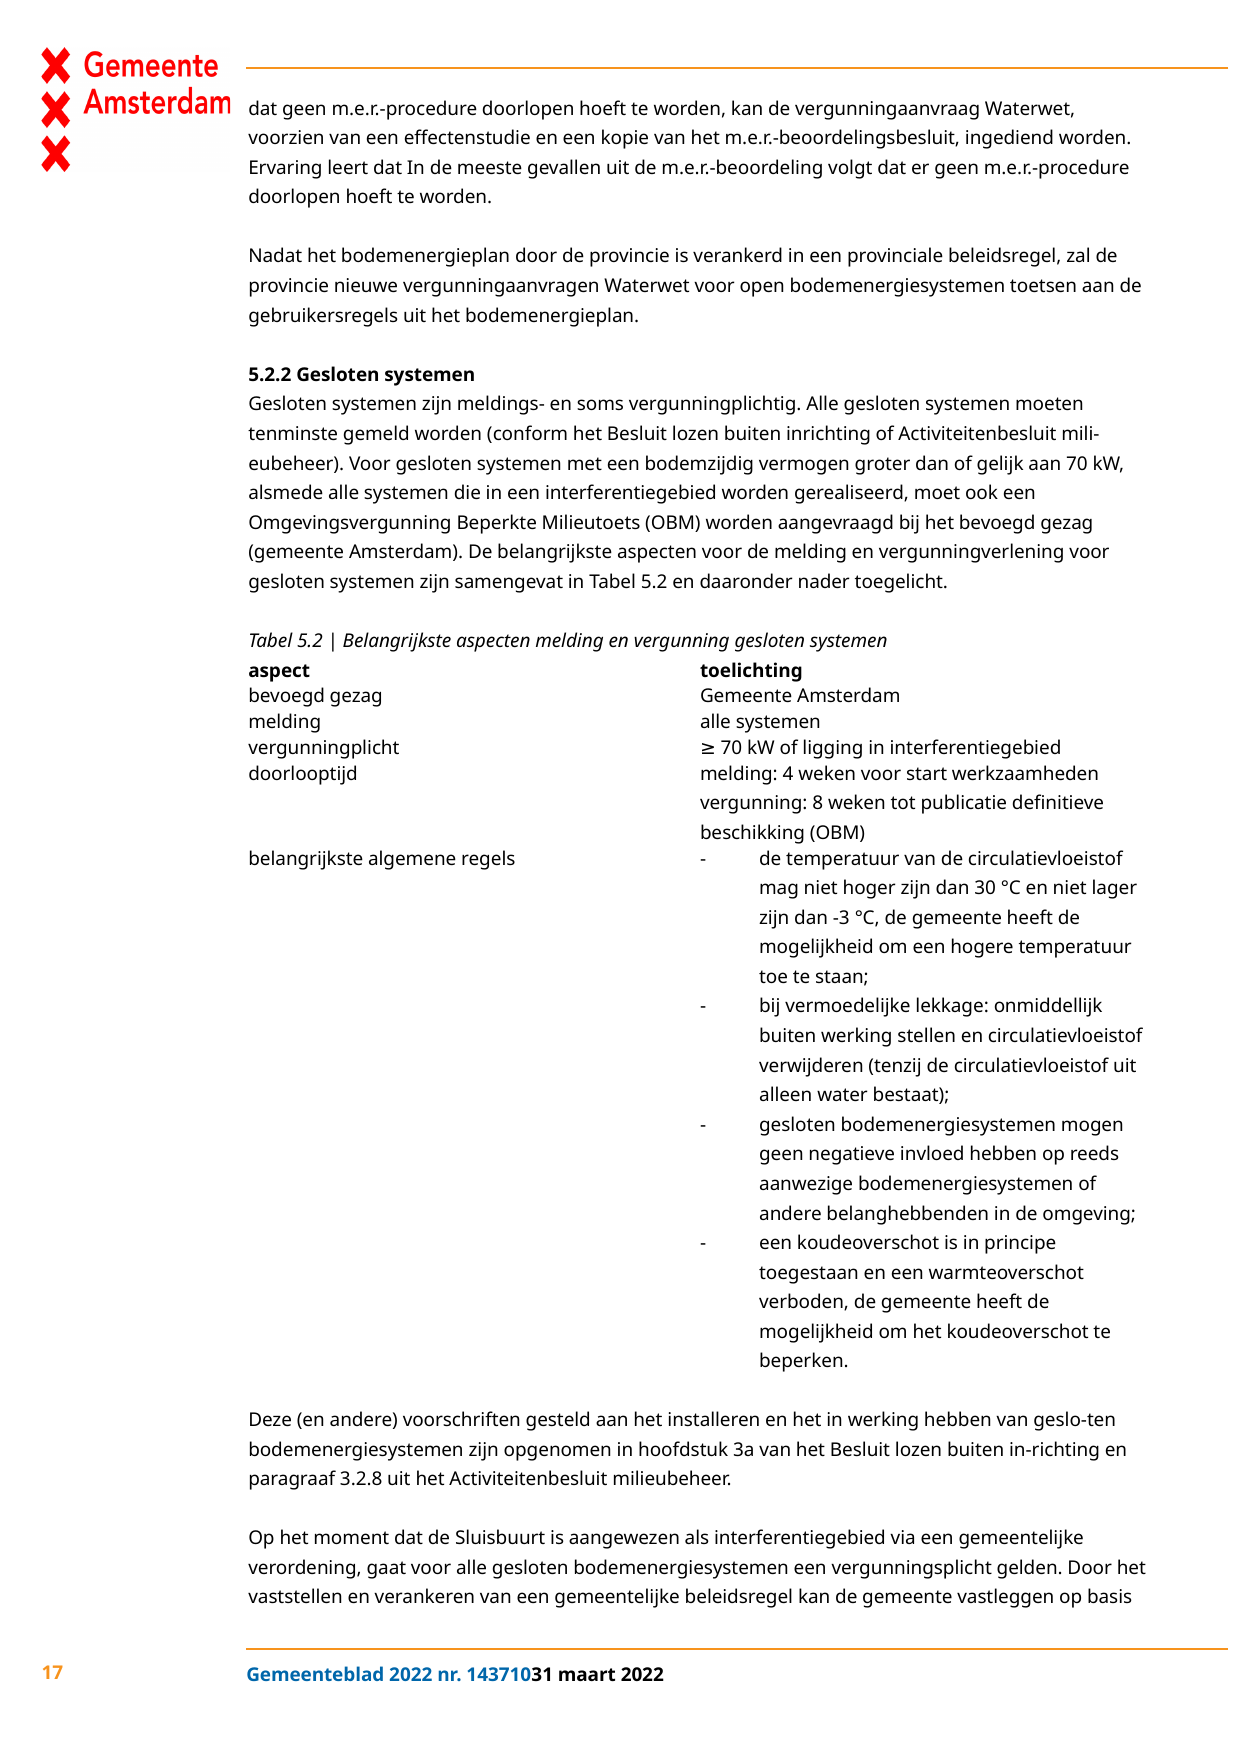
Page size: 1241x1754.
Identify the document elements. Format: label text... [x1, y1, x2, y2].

table_cell Gemeente Amsterdam [700, 683, 1152, 708]
text dat geen m.e.r.-procedure doorlopen hoeft te worden, kan de vergunningaanvraag Waterwet, voorzien van een effectenstudie en een kopie van het m.e.r.-beoordelingsbesluit, ingediend worden. Ervaring leert dat In de meeste gevallen uit de m.e.r.-beoordeling volgt dat er geen m.e.r.-procedure doorlopen hoeft te worden. [248, 95, 1152, 209]
picture [41, 47, 231, 172]
text Op het moment dat de Sluisbuurt is aangewezen als interferentiegebied via een gemeentelijke verordening, gaat voor alle gesloten bodemenergiesystemen een vergunningsplicht gelden. Door het vaststellen en verankeren van een gemeentelijke beleidsregel kan de gemeente vastleggen op basis [248, 1524, 1152, 1609]
text 5.2.2 Gesloten systemen [248, 361, 1152, 387]
table_cell alle systemen [700, 709, 1152, 734]
table_cell de temperatuur van de circulatievloeistof mag niet hoger zijn dan 30 °C en niet lager zijn dan -3 °C, de gemeente heeft de mogelijkheid om een hogere temperatuur toe te staan; bij vermoedelijke lekkage: onmiddellijk buiten werking stellen en circulatievloeistof verwijderen (tenzij de circulatievloeistof uit alleen water bestaat); gesloten bodemenergiesystemen mogen geen negatieve invloed hebben op reeds aanwezige bodemenergiesystemen of andere belanghebbenden in de omgeving; een koudeoverschot is in principe toegestaan en een warmteoverschot verboden, de gemeente heeft de mogelijkheid om het koudeoverschot te beperken. [700, 845, 1152, 1373]
text Gesloten systemen zijn meldings- en soms vergunningplichtig. Alle gesloten systemen moeten tenminste gemeld worden (conform het Besluit lozen buiten inrichting of Activiteitenbesluit mili-eubeheer). Voor gesloten systemen met een bodemzijdig vermogen groter dan of gelijk aan 70 kW, alsmede alle systemen die in een interferentiegebied worden gerealiseerd, moet ook een Omgevingsvergunning Beperkte Milieutoets (OBM) worden aangevraagd bij het bevoegd gezag (gemeente Amsterdam). De belangrijkste aspecten voor de melding en vergunningverlening voor gesloten systemen zijn samengevat in Tabel 5.2 en daaronder nader toegelicht. [248, 391, 1152, 594]
table_header toelichting [700, 657, 1152, 683]
table_cell belangrijkste algemene regels [248, 845, 700, 1373]
table_cell melding: 4 weken voor start werkzaamheden vergunning: 8 weken tot publicatie definitieve beschikking (OBM) [700, 760, 1152, 845]
text Tabel 5.2 | Belangrijkste aspecten melding en vergunning gesloten systemen [248, 627, 1152, 653]
table_cell melding [248, 709, 700, 734]
text Nadat het bodemenergieplan door de provincie is verankerd in een provinciale beleidsregel, zal de provincie nieuwe vergunningaanvragen Waterwet voor open bodemenergiesystemen toetsen aan de gebruikersregels uit het bodemenergieplan. [248, 243, 1152, 328]
table_header aspect [248, 657, 700, 683]
table_cell ≥ 70 kW of ligging in interferentiegebied [700, 734, 1152, 760]
table_cell bevoegd gezag [248, 683, 700, 708]
table_cell vergunningplicht [248, 734, 700, 760]
text Deze (en andere) voorschriften gesteld aan het installeren en het in werking hebben van geslo-ten bodemenergiesystemen zijn opgenomen in hoofdstuk 3a van het Besluit lozen buiten in-richting en paragraaf 3.2.8 uit het Activiteitenbesluit milieubeheer. [248, 1406, 1152, 1491]
table_cell doorlooptijd [248, 760, 700, 845]
